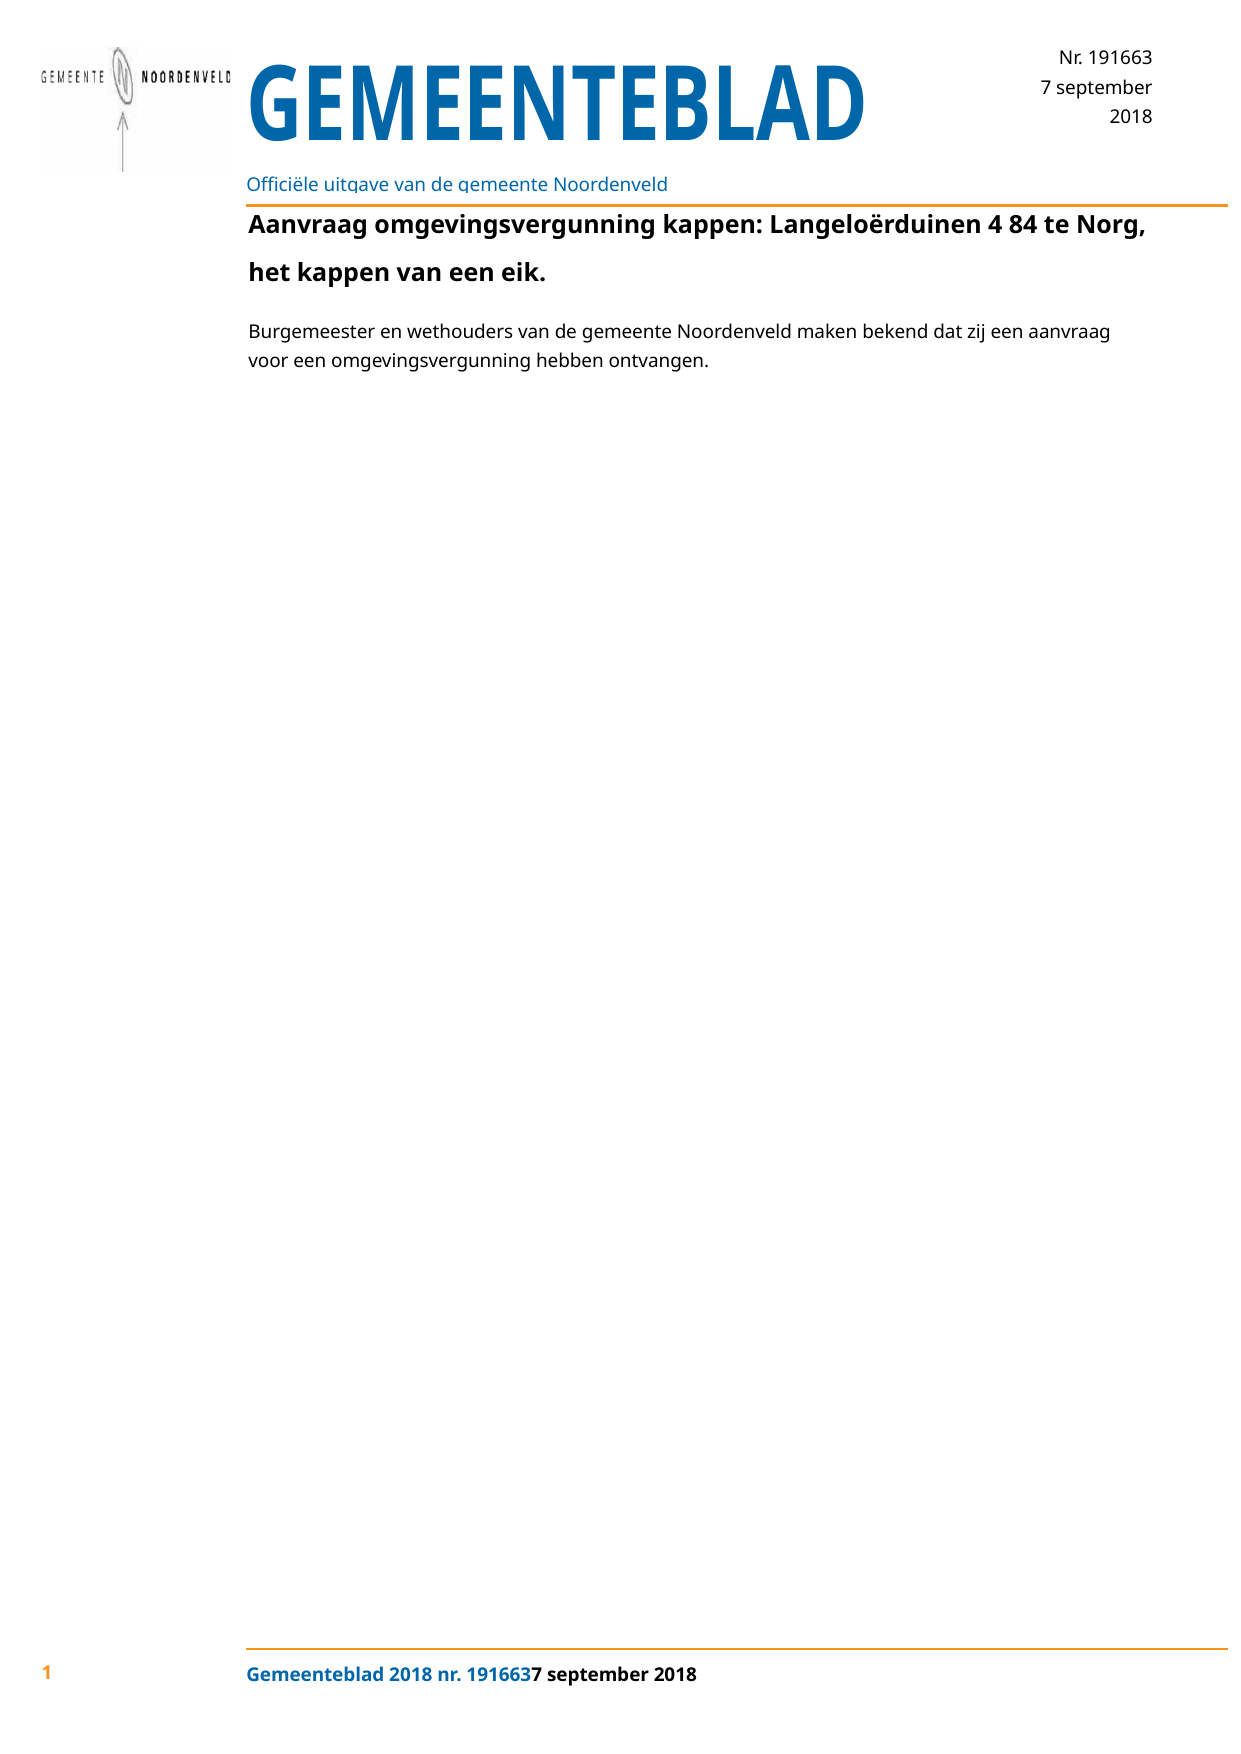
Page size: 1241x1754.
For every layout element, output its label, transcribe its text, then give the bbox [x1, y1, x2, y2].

text Aanvraag omgevingsvergunning kappen: Langeloërduinen 4 84 te Norg, het kappen van een eik. [248, 207, 1152, 288]
picture [41, 47, 231, 172]
text Burgemeester en wethouders van de gemeente Noordenveld maken bekend dat zij een aanvraag voor een omgevingsvergunning hebben ontvangen. [248, 318, 1152, 373]
